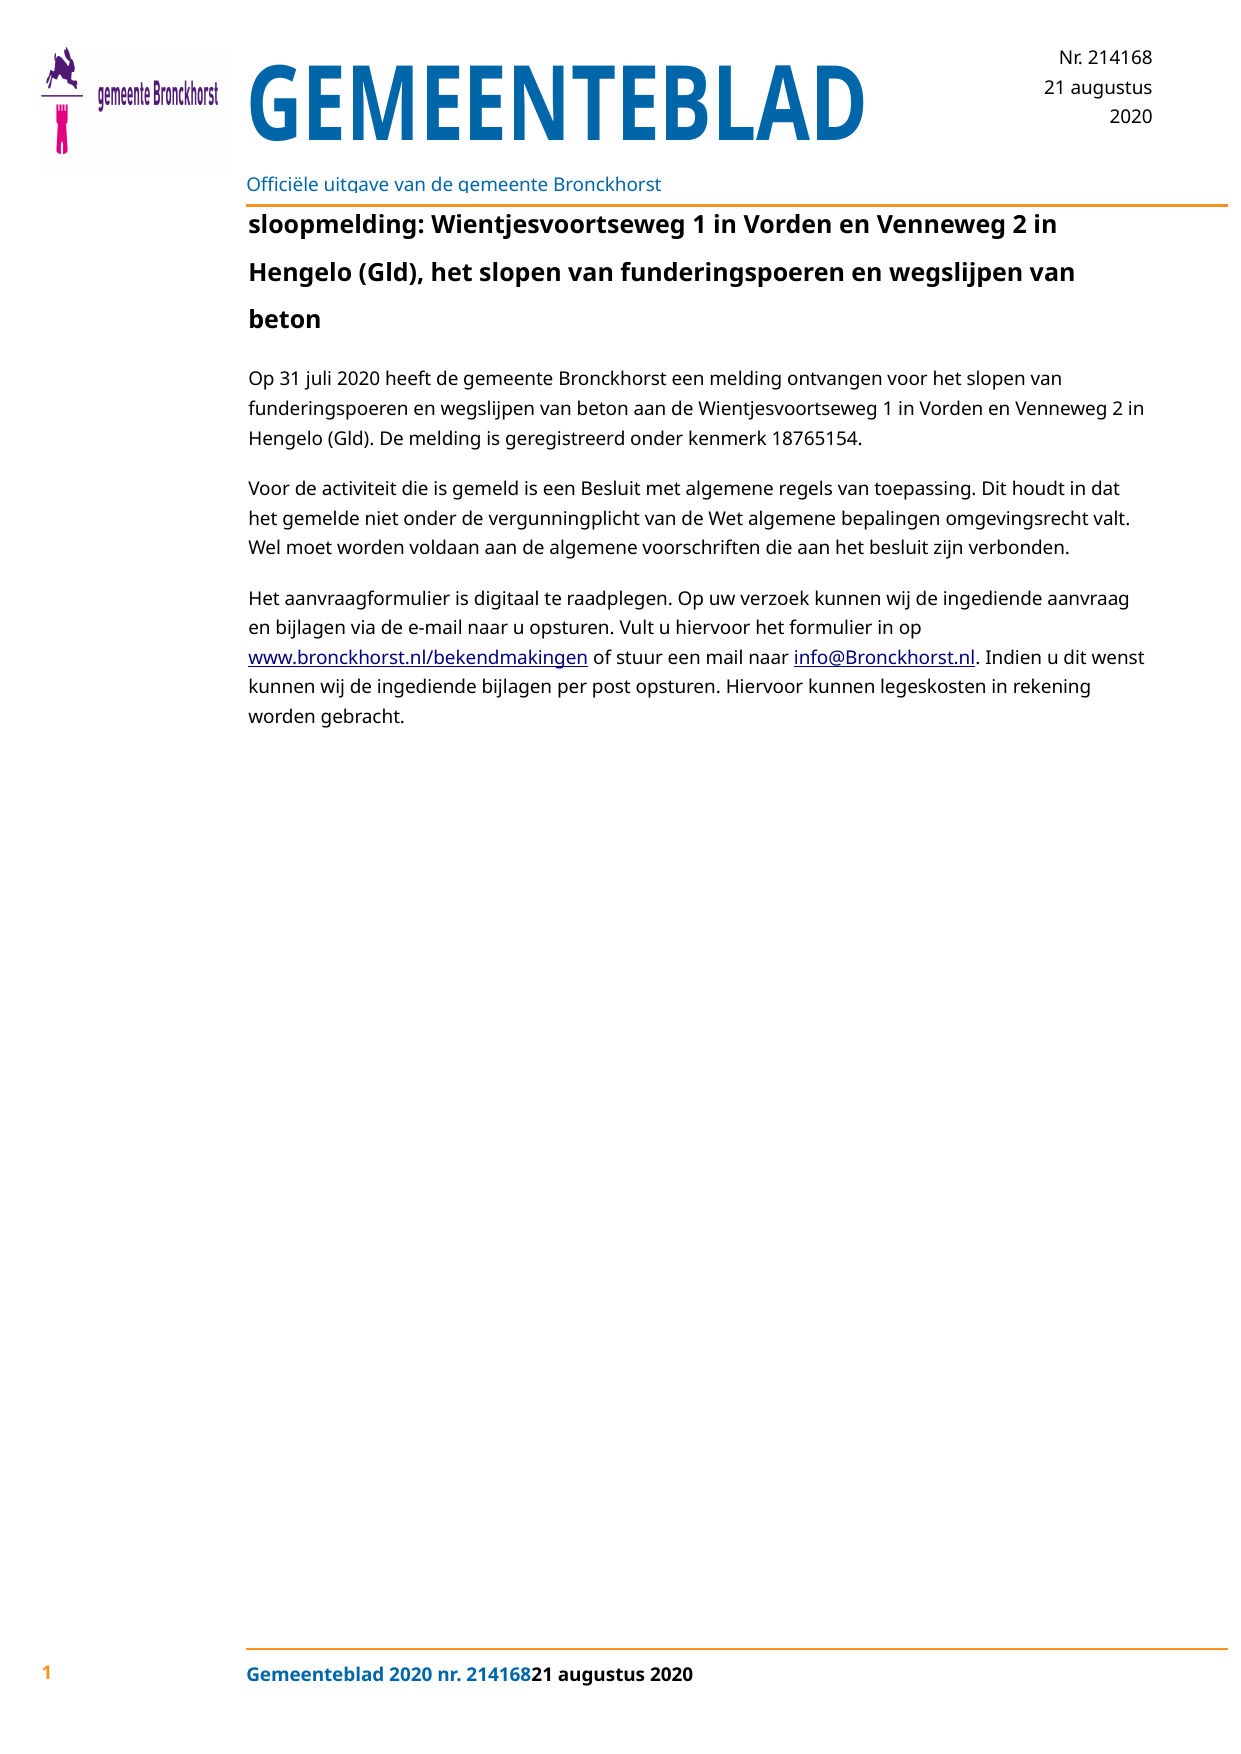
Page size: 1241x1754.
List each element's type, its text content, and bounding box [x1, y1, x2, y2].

text Het aanvraagformulier is digitaal te raadplegen. Op uw verzoek kunnen wij de ingediende aanvraag en bijlagen via de e-mail naar u opsturen. Vult u hiervoor het formulier in op www.bronckhorst.nl/bekendmakingen of stuur een mail naar info@Bronckhorst.nl. Indien u dit wenst kunnen wij de ingediende bijlagen per post opsturen. Hiervoor kunnen legeskosten in rekening worden gebracht. [248, 585, 1152, 729]
picture [41, 47, 231, 172]
text Voor de activiteit die is gemeld is een Besluit met algemene regels van toepassing. Dit houdt in dat het gemelde niet onder de vergunningplicht van de Wet algemene bepalingen omgevingsrecht valt. Wel moet worden voldaan aan de algemene voorschriften die aan het besluit zijn verbonden. [248, 475, 1152, 560]
text sloopmelding: Wientjesvoortseweg 1 in Vorden en Venneweg 2 in Hengelo (Gld), het slopen van funderingspoeren en wegslijpen van beton [248, 207, 1152, 336]
text Op 31 juli 2020 heeft de gemeente Bronckhorst een melding ontvangen voor het slopen van funderingspoeren en wegslijpen van beton aan de Wientjesvoortseweg 1 in Vorden en Venneweg 2 in Hengelo (Gld). De melding is geregistreerd onder kenmerk 18765154. [248, 366, 1152, 450]
